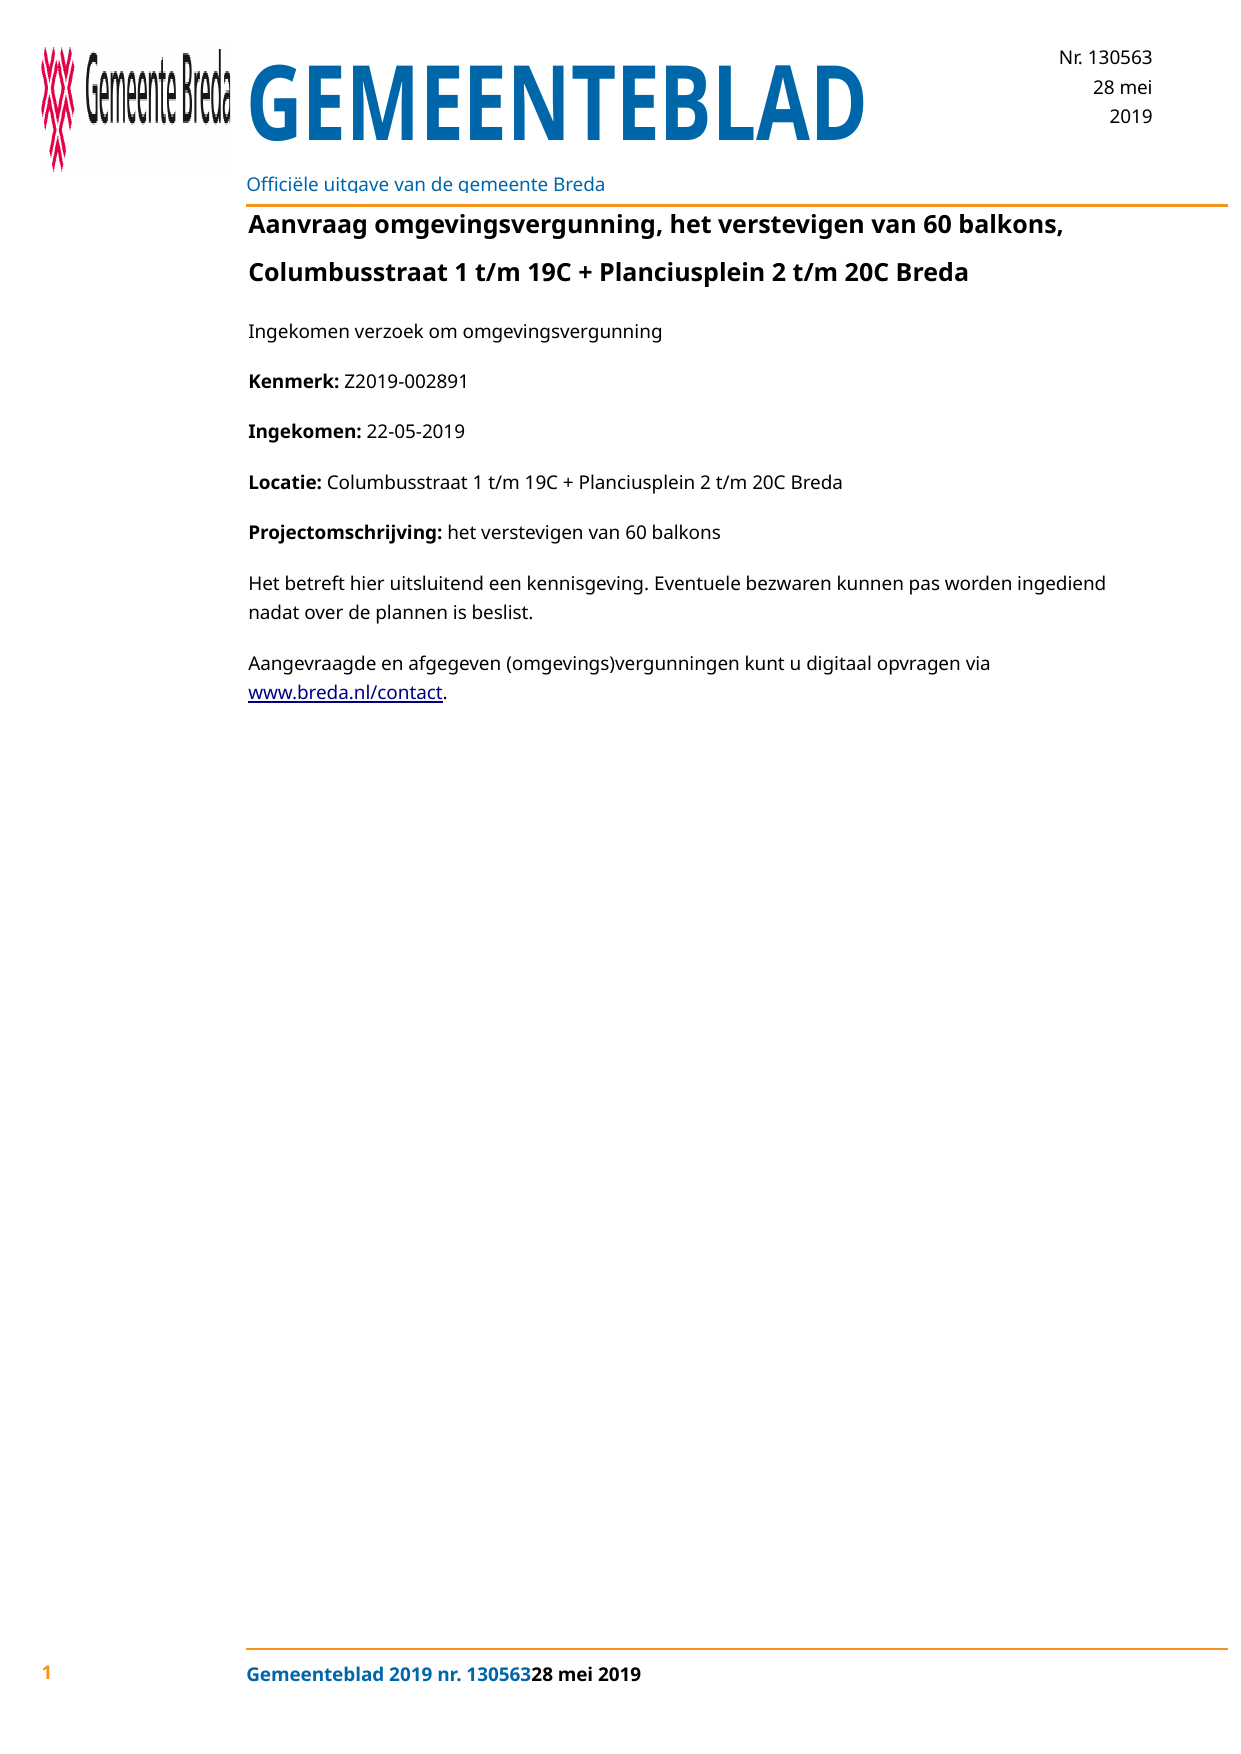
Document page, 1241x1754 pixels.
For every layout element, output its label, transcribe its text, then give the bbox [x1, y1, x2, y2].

text Projectomschrijving: het verstevigen van 60 balkons [248, 519, 1152, 545]
picture [41, 47, 231, 172]
text Aangevraagde en afgegeven (omgevings)vergunningen kunt u digitaal opvragen via www.breda.nl/contact. [248, 650, 1152, 705]
text Locatie: Columbusstraat 1 t/m 19C + Planciusplein 2 t/m 20C Breda [248, 469, 1152, 495]
text Het betreft hier uitsluitend een kennisgeving. Eventuele bezwaren kunnen pas worden ingediend nadat over de plannen is beslist. [248, 570, 1152, 625]
text Ingekomen: 22-05-2019 [248, 419, 1152, 444]
text Ingekomen verzoek om omgevingsvergunning [248, 318, 1152, 344]
text Kenmerk: Z2019-002891 [248, 368, 1152, 394]
text Aanvraag omgevingsvergunning, het verstevigen van 60 balkons, Columbusstraat 1 t/m 19C + Planciusplein 2 t/m 20C Breda [248, 207, 1152, 288]
